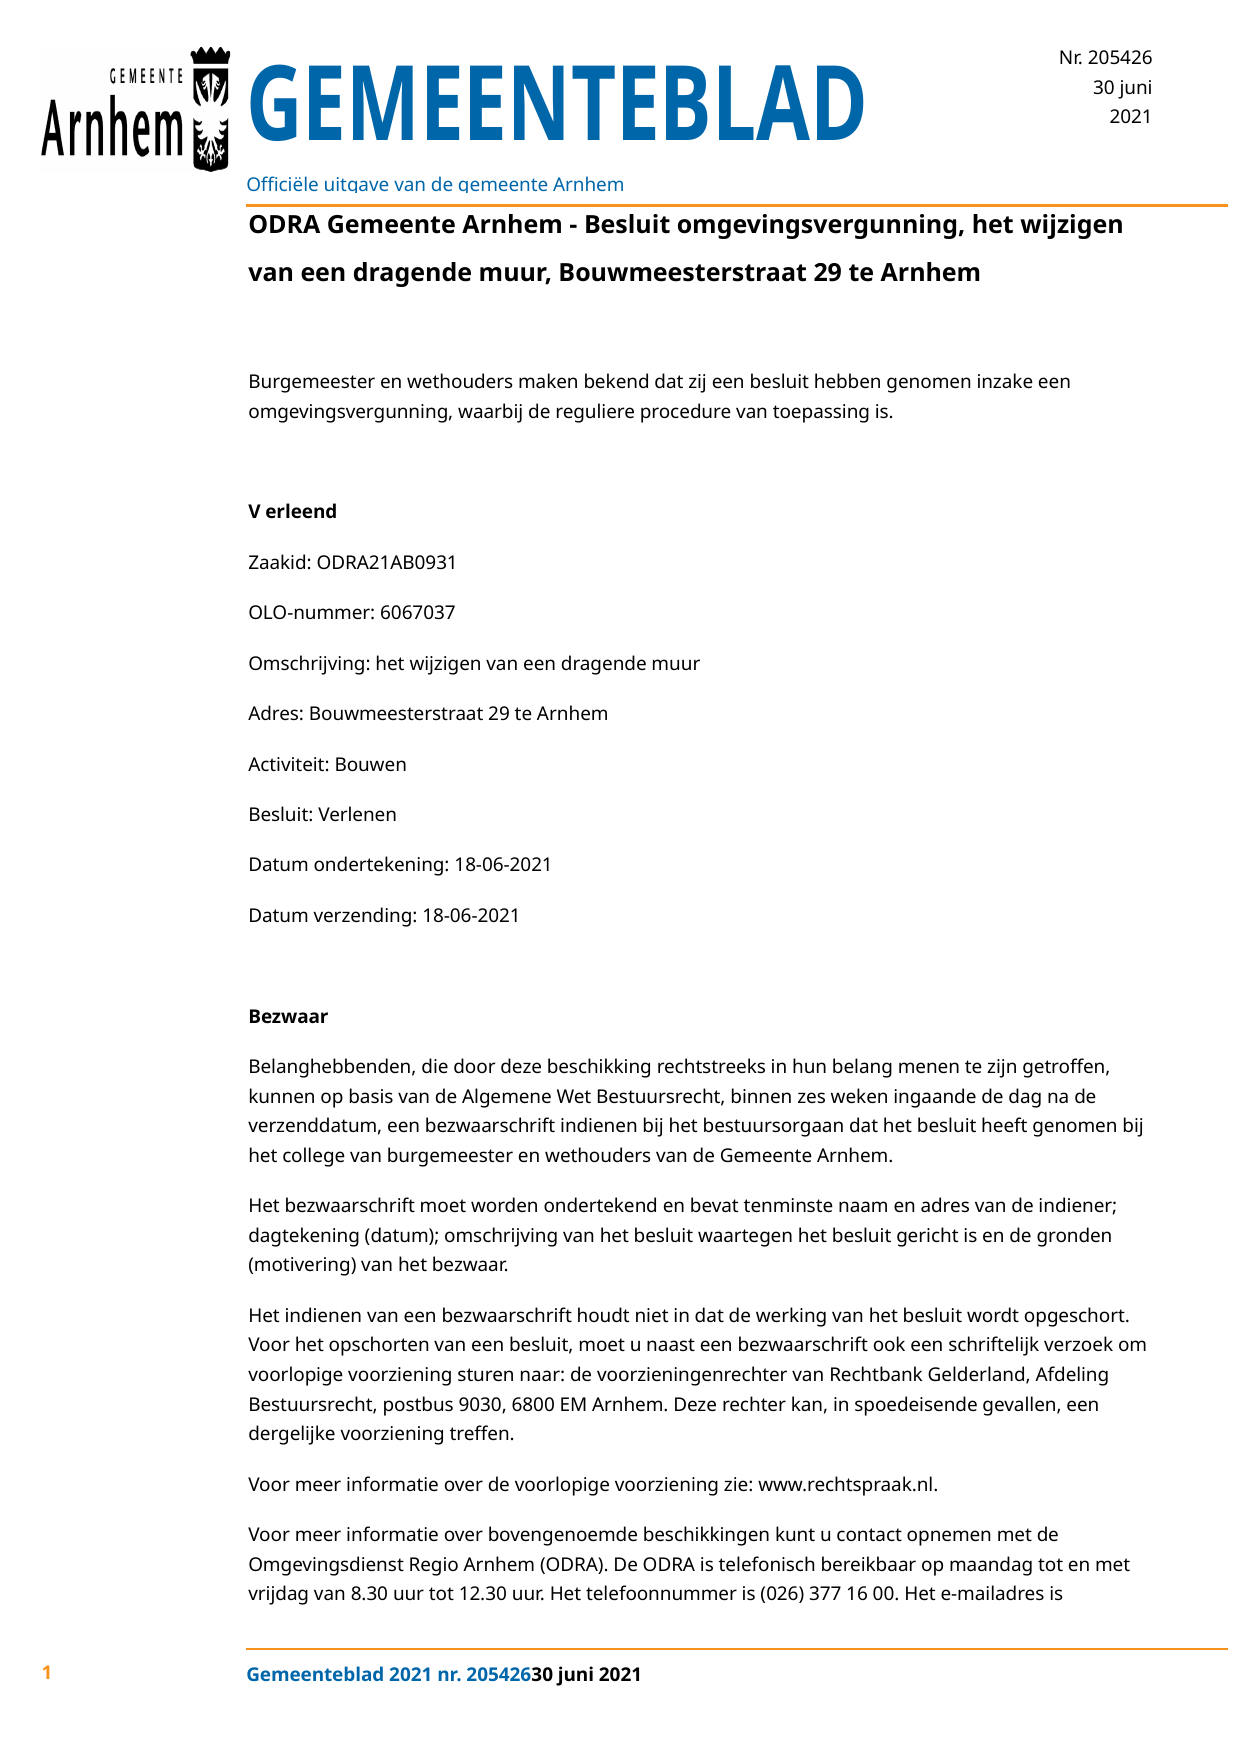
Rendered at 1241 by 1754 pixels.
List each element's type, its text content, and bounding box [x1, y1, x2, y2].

text Datum verzending: 18-06-2021 [248, 902, 1152, 928]
text Voor meer informatie over de voorlopige voorziening zie: www.rechtspraak.nl. [248, 1471, 1152, 1497]
text Besluit: Verlenen [248, 801, 1152, 827]
text Belanghebbenden, die door deze beschikking rechtstreeks in hun belang menen te zijn getroffen, kunnen op basis van de Algemene Wet Bestuursrecht, binnen zes weken ingaande de dag na de verzenddatum, een bezwaarschrift indienen bij het bestuursorgaan dat het besluit heeft genomen bij het college van burgemeester en wethouders van de Gemeente Arnhem. [248, 1053, 1152, 1168]
text Adres: Bouwmeesterstraat 29 te Arnhem [248, 700, 1152, 726]
text Bezwaar [248, 1003, 1152, 1029]
text Burgemeester en wethouders maken bekend dat zij een besluit hebben genomen inzake een omgevingsvergunning, waarbij de reguliere procedure van toepassing is. [248, 368, 1152, 424]
text Het indienen van een bezwaarschrift houdt niet in dat de werking van het besluit wordt opgeschort. Voor het opschorten van een besluit, moet u naast een bezwaarschrift ook een schriftelijk verzoek om voorlopige voorziening sturen naar: de voorzieningenrechter van Rechtbank Gelderland, Afdeling Bestuursrecht, postbus 9030, 6800 EM Arnhem. Deze rechter kan, in spoedeisende gevallen, een dergelijke voorziening treffen. [248, 1302, 1152, 1446]
text V erleend [248, 499, 1152, 524]
text Het bezwaarschrift moet worden ondertekend en bevat tenminste naam en adres van de indiener; dagtekening (datum); omschrijving van het besluit waartegen het besluit gericht is en de gronden (motivering) van het bezwaar. [248, 1192, 1152, 1277]
text OLO-nummer: 6067037 [248, 599, 1152, 625]
text Omschrijving: het wijzigen van een dragende muur [248, 650, 1152, 676]
text Voor meer informatie over bovengenoemde beschikkingen kunt u contact opnemen met de Omgevingsdienst Regio Arnhem (ODRA). De ODRA is telefonisch bereikbaar op maandag tot en met vrijdag van 8.30 uur tot 12.30 uur. Het telefoonnummer is (026) 377 16 00. Het e-mailadres is [248, 1521, 1152, 1606]
text Datum ondertekening: 18-06-2021 [248, 852, 1152, 877]
text Activiteit: Bouwen [248, 751, 1152, 777]
picture [41, 47, 231, 172]
text Zaakid: ODRA21AB0931 [248, 549, 1152, 575]
text ODRA Gemeente Arnhem - Besluit omgevingsvergunning, het wijzigen van een dragende muur, Bouwmeesterstraat 29 te Arnhem [248, 207, 1152, 288]
